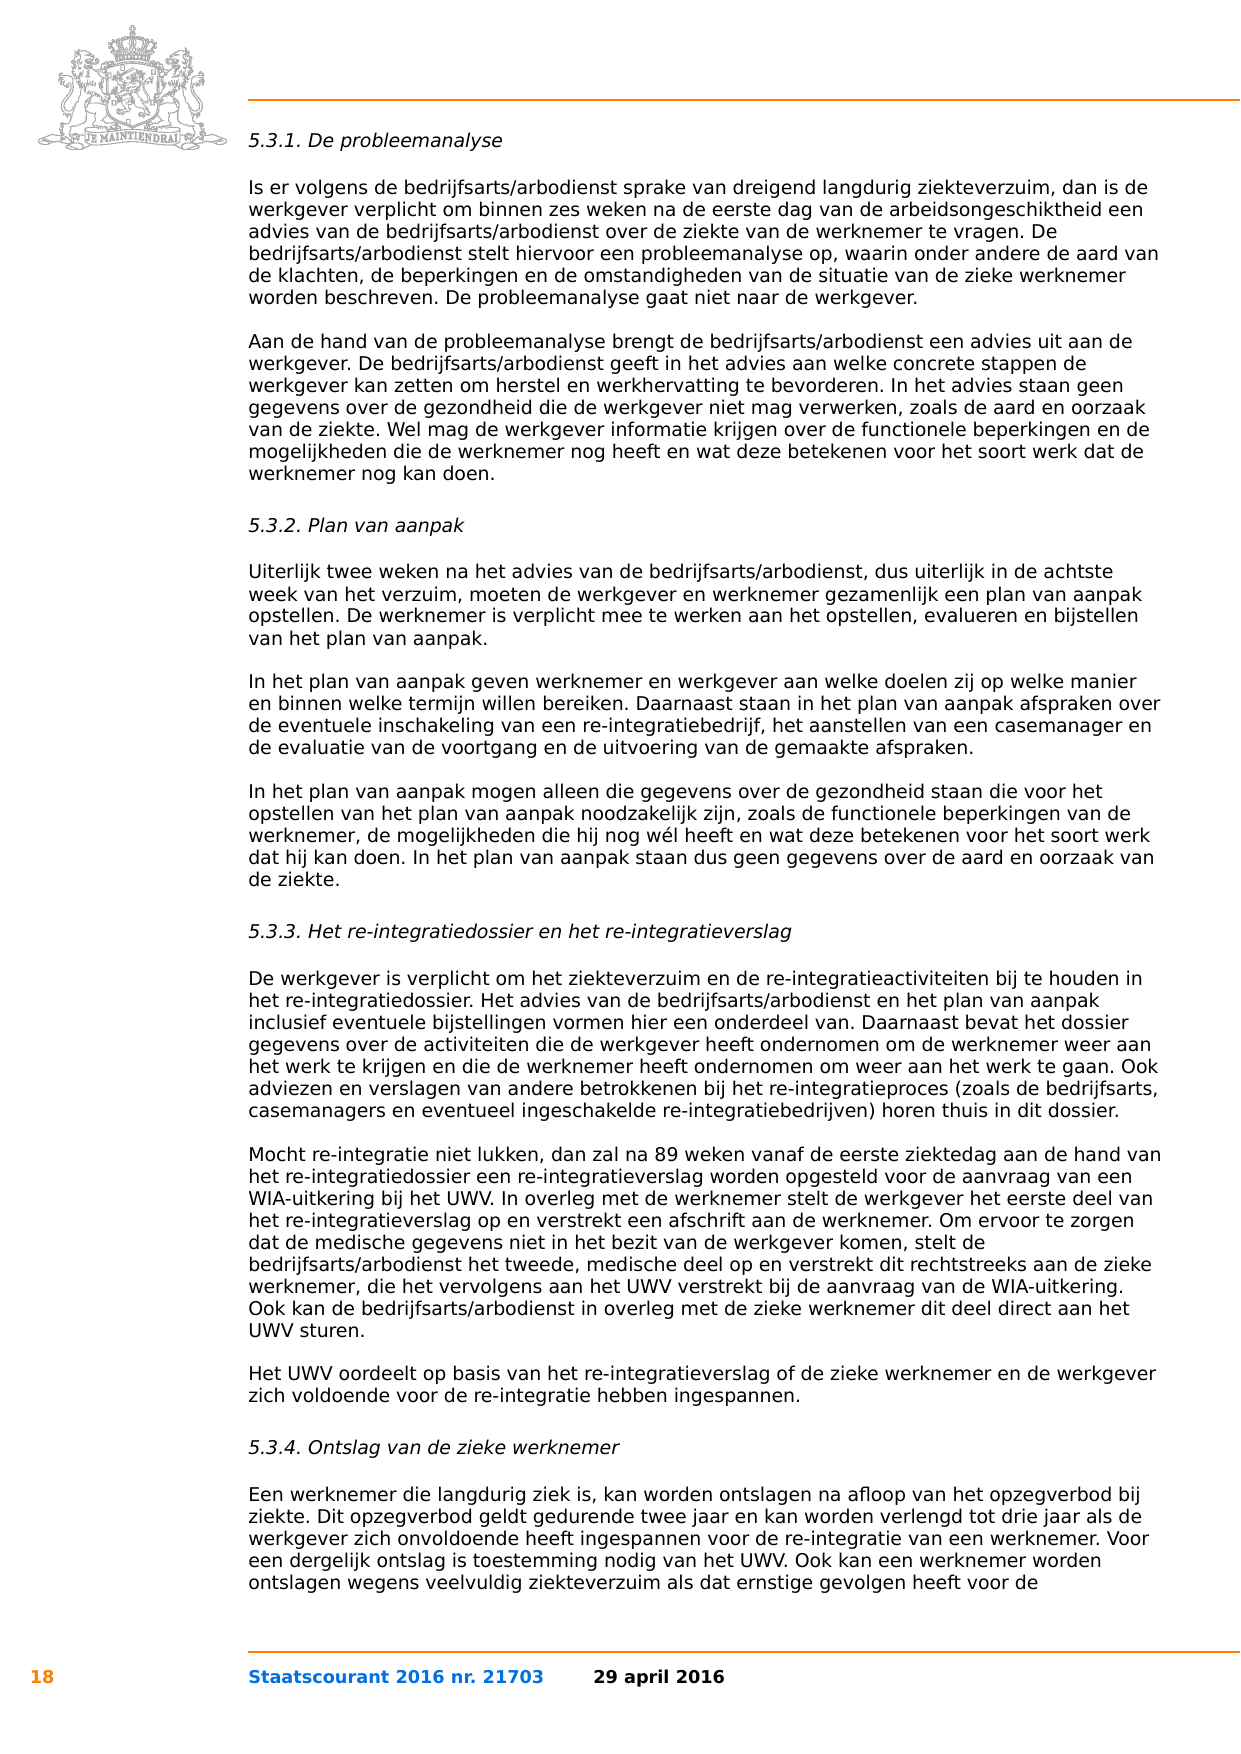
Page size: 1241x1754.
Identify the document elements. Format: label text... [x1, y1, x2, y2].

text In het plan van aanpak mogen alleen die gegevens over de gezondheid staan die voor het opstellen van het plan van aanpak noodzakelijk zijn, zoals de functionele beperkingen van de werknemer, de mogelijkheden die hij nog wél heeft en wat deze betekenen voor het soort werk dat hij kan doen. In het plan van aanpak staan dus geen gegevens over de aard en oorzaak van de ziekte. [248, 781, 1163, 891]
subtitle 5.3.4. Ontslag van de zieke werknemer [248, 1437, 1163, 1459]
text In het plan van aanpak geven werknemer en werkgever aan welke doelen zij op welke manier en binnen welke termijn willen bereiken. Daarnaast staan in het plan van aanpak afspraken over de eventuele inschakeling van een re-integratiebedrijf, het aanstellen van een casemanager en de evaluatie van de voortgang en de uitvoering van de gemaakte afspraken. [248, 671, 1163, 759]
picture [38, 25, 227, 150]
text Aan de hand van de probleemanalyse brengt de bedrijfsarts/arbodienst een advies uit aan de werkgever. De bedrijfsarts/arbodienst geeft in het advies aan welke concrete stappen de werkgever kan zetten om herstel en werkhervatting te bevorderen. In het advies staan geen gegevens over de gezondheid die de werkgever niet mag verwerken, zoals de aard en oorzaak van de ziekte. Wel mag de werkgever informatie krijgen over de functionele beperkingen en de mogelijkheden die de werknemer nog heeft en wat deze betekenen voor het soort werk dat de werknemer nog kan doen. [248, 331, 1163, 484]
text Is er volgens de bedrijfsarts/arbodienst sprake van dreigend langdurig ziekteverzuim, dan is de werkgever verplicht om binnen zes weken na de eerste dag van de arbeidsongeschiktheid een advies van de bedrijfsarts/arbodienst over de ziekte van de werknemer te vragen. De bedrijfsarts/arbodienst stelt hiervoor een probleemanalyse op, waarin onder andere de aard van de klachten, de beperkingen en de omstandigheden van de situatie van de zieke werknemer worden beschreven. De probleemanalyse gaat niet naar de werkgever. [248, 177, 1163, 309]
subtitle 5.3.2. Plan van aanpak [248, 514, 1163, 536]
text Een werknemer die langdurig ziek is, kan worden ontslagen na afloop van het opzegverbod bij ziekte. Dit opzegverbod geldt gedurende twee jaar en kan worden verlengd tot drie jaar als de werkgever zich onvoldoende heeft ingespannen voor de re-integratie van een werknemer. Voor een dergelijk ontslag is toestemming nodig van het UWV. Ook kan een werknemer worden ontslagen wegens veelvuldig ziekteverzuim als dat ernstige gevolgen heeft voor de [248, 1484, 1163, 1594]
text De werkgever is verplicht om het ziekteverzuim en de re-integratieactiviteiten bij te houden in het re-integratiedossier. Het advies van de bedrijfsarts/arbodienst en het plan van aanpak inclusief eventuele bijstellingen vormen hier een onderdeel van. Daarnaast bevat het dossier gegevens over de activiteiten die de werkgever heeft ondernomen om de werknemer weer aan het werk te krijgen en die de werknemer heeft ondernomen om weer aan het werk te gaan. Ook adviezen en verslagen van andere betrokkenen bij het re-integratieproces (zoals de bedrijfsarts, casemanagers en eventueel ingeschakelde re-integratiebedrijven) horen thuis in dit dossier. [248, 968, 1163, 1122]
subtitle 5.3.1. De probleemanalyse [248, 130, 1163, 152]
text Het UWV oordeelt op basis van het re-integratieverslag of de zieke werknemer en de werkgever zich voldoende voor de re-integratie hebben ingespannen. [248, 1363, 1163, 1407]
subtitle 5.3.3. Het re-integratiedossier en het re-integratieverslag [248, 921, 1163, 943]
text Mocht re-integratie niet lukken, dan zal na 89 weken vanaf de eerste ziektedag aan de hand van het re-integratiedossier een re-integratieverslag worden opgesteld voor de aanvraag van een WIA-uitkering bij het UWV. In overleg met de werknemer stelt de werkgever het eerste deel van het re-integratieverslag op en verstrekt een afschrift aan de werknemer. Om ervoor te zorgen dat de medische gegevens niet in het bezit van de werkgever komen, stelt de bedrijfsarts/arbodienst het tweede, medische deel op en verstrekt dit rechtstreeks aan de zieke werknemer, die het vervolgens aan het UWV verstrekt bij de aanvraag van de WIA-uitkering. Ook kan de bedrijfsarts/arbodienst in overleg met de zieke werknemer dit deel direct aan het UWV sturen. [248, 1144, 1163, 1341]
text Uiterlijk twee weken na het advies van de bedrijfsarts/arbodienst, dus uiterlijk in de achtste week van het verzuim, moeten de werkgever en werknemer gezamenlijk een plan van aanpak opstellen. De werknemer is verplicht mee te werken aan het opstellen, evalueren en bijstellen van het plan van aanpak. [248, 561, 1163, 649]
